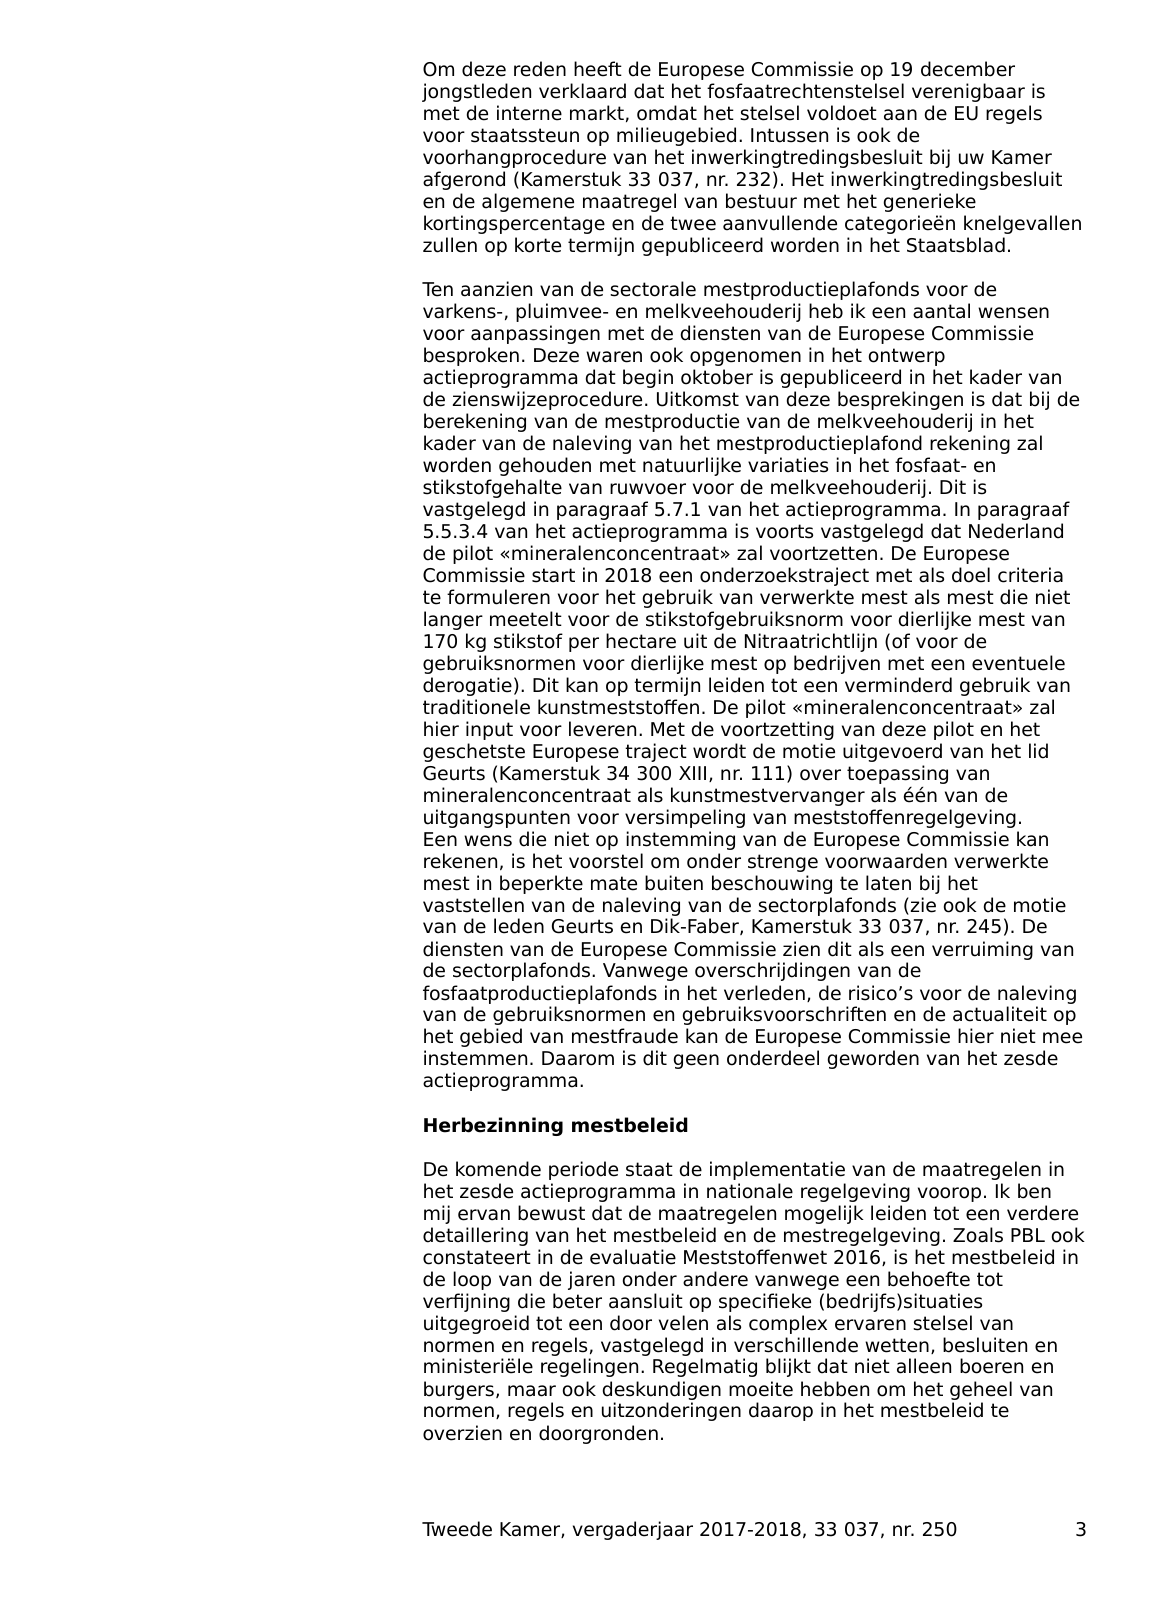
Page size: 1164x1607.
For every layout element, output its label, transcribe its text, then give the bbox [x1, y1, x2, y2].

text De komende periode staat de implementatie van de maatregelen in het zesde actieprogramma in nationale regelgeving voorop. Ik ben mij ervan bewust dat de maatregelen mogelijk leiden tot een verdere detaillering van het mestbeleid en de mestregelgeving. Zoals PBL ook constateert in de evaluatie Meststoffenwet 2016, is het mestbeleid in de loop van de jaren onder andere vanwege een behoefte tot verfijning die beter aansluit op specifieke (bedrijfs)situaties uitgegroeid tot een door velen als complex ervaren stelsel van normen en regels, vastgelegd in verschillende wetten, besluiten en ministeriële regelingen. Regelmatig blijkt dat niet alleen boeren en burgers, maar ook deskundigen moeite hebben om het geheel van normen, regels en uitzonderingen daarop in het mestbeleid te overzien en doorgronden. [422, 1159, 1087, 1444]
text Een wens die niet op instemming van de Europese Commissie kan rekenen, is het voorstel om onder strenge voorwaarden verwerkte mest in beperkte mate buiten beschouwing te laten bij het vaststellen van de naleving van de sectorplafonds (zie ook de motie van de leden Geurts en Dik-Faber, Kamerstuk 33 037, nr. 245). De diensten van de Europese Commissie zien dit als een verruiming van de sectorplafonds. Vanwege overschrijdingen van de fosfaatproductieplafonds in het verleden, de risico’s voor de naleving van de gebruiksnormen en gebruiksvoorschriften en de actualiteit op het gebied van mestfraude kan de Europese Commissie hier niet mee instemmen. Daarom is dit geen onderdeel geworden van het zesde actieprogramma. [422, 828, 1087, 1092]
text Om deze reden heeft de Europese Commissie op 19 december jongstleden verklaard dat het fosfaatrechtenstelsel verenigbaar is met de interne markt, omdat het stelsel voldoet aan de EU regels voor staatssteun op milieugebied. Intussen is ook de voorhangprocedure van het inwerkingtredingsbesluit bij uw Kamer afgerond (Kamerstuk 33 037, nr. 232). Het inwerkingtredingsbesluit en de algemene maatregel van bestuur met het generieke kortingspercentage en de twee aanvullende categorieën knelgevallen zullen op korte termijn gepubliceerd worden in het Staatsblad. [422, 59, 1087, 257]
subtitle Herbezinning mestbeleid [422, 1114, 1087, 1136]
text Ten aanzien van de sectorale mestproductieplafonds voor de varkens-, pluimvee- en melkveehouderij heb ik een aantal wensen voor aanpassingen met de diensten van de Europese Commissie besproken. Deze waren ook opgenomen in het ontwerp actieprogramma dat begin oktober is gepubliceerd in het kader van de zienswijzeprocedure. Uitkomst van deze besprekingen is dat bij de berekening van de mestproductie van de melkveehouderij in het kader van de naleving van het mestproductieplafond rekening zal worden gehouden met natuurlijke variaties in het fosfaat- en stikstofgehalte van ruwvoer voor de melkveehouderij. Dit is vastgelegd in paragraaf 5.7.1 van het actieprogramma. In paragraaf 5.5.3.4 van het actieprogramma is voorts vastgelegd dat Nederland de pilot «mineralenconcentraat» zal voortzetten. De Europese Commissie start in 2018 een onderzoekstraject met als doel criteria te formuleren voor het gebruik van verwerkte mest als mest die niet langer meetelt voor de stikstofgebruiksnorm voor dierlijke mest van 170 kg stikstof per hectare uit de Nitraatrichtlijn (of voor de gebruiksnormen voor dierlijke mest op bedrijven met een eventuele derogatie). Dit kan op termijn leiden tot een verminderd gebruik van traditionele kunstmeststoffen. De pilot «mineralenconcentraat» zal hier input voor leveren. Met de voortzetting van deze pilot en het geschetste Europese traject wordt de motie uitgevoerd van het lid Geurts (Kamerstuk 34 300 XIII, nr. 111) over toepassing van mineralenconcentraat als kunstmestvervanger als één van de uitgangspunten voor versimpeling van meststoffenregelgeving. [422, 279, 1087, 828]
